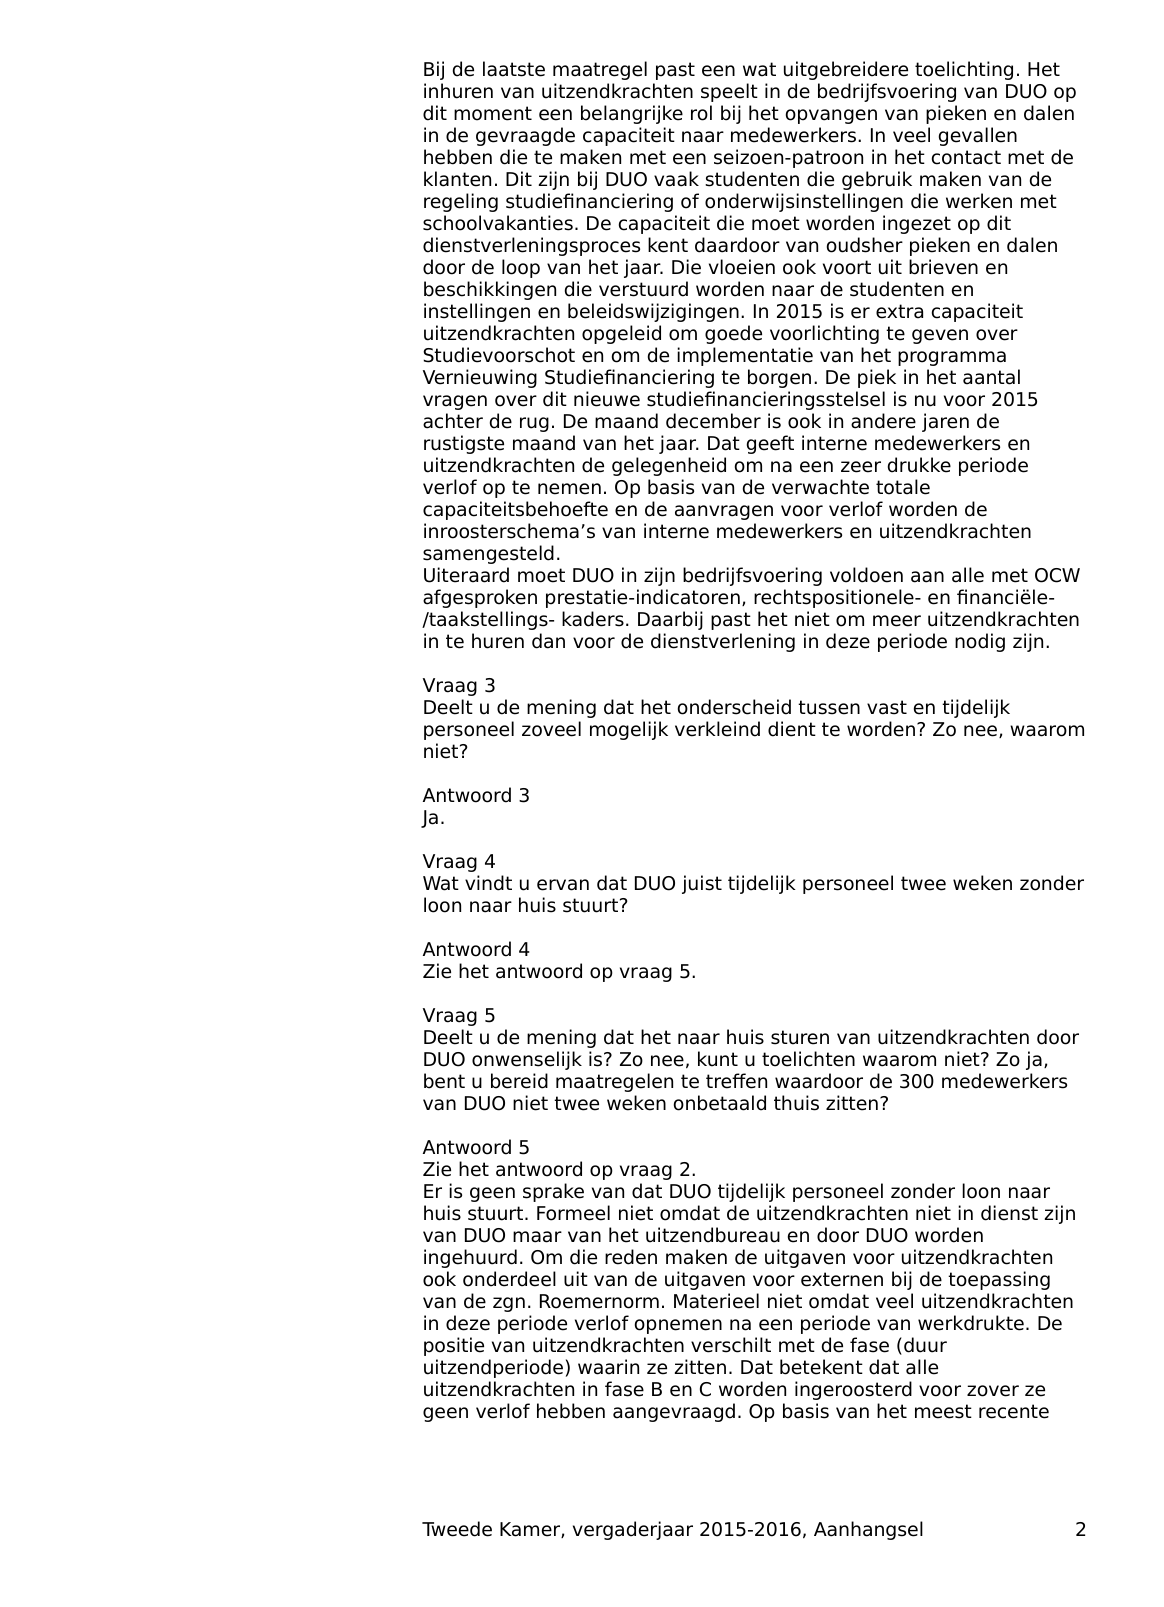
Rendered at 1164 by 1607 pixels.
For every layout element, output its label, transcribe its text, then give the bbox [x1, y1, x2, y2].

text Deelt u de mening dat het naar huis sturen van uitzendkrachten door DUO onwenselijk is? Zo nee, kunt u toelichten waarom niet? Zo ja, bent u bereid maatregelen te treffen waardoor de 300 medewerkers van DUO niet twee weken onbetaald thuis zitten? [422, 1027, 1087, 1115]
text Zie het antwoord op vraag 2. [422, 1159, 1087, 1181]
text Ja. [422, 807, 1087, 829]
text Er is geen sprake van dat DUO tijdelijk personeel zonder loon naar huis stuurt. Formeel niet omdat de uitzendkrachten niet in dienst zijn van DUO maar van het uitzendbureau en door DUO worden ingehuurd. Om die reden maken de uitgaven voor uitzendkrachten ook onderdeel uit van de uitgaven voor externen bij de toepassing van de zgn. Roemernorm. Materieel niet omdat veel uitzendkrachten in deze periode verlof opnemen na een periode van werkdrukte. De positie van uitzendkrachten verschilt met de fase (duur uitzendperiode) waarin ze zitten. Dat betekent dat alle uitzendkrachten in fase B en C worden ingeroosterd voor zover ze geen verlof hebben aangevraagd. Op basis van het meest recente [422, 1181, 1087, 1423]
text Vraag 4 [422, 851, 1087, 873]
text Deelt u de mening dat het onderscheid tussen vast en tijdelijk personeel zoveel mogelijk verkleind dient te worden? Zo nee, waarom niet? [422, 697, 1087, 763]
text Bij de laatste maatregel past een wat uitgebreidere toelichting. Het inhuren van uitzendkrachten speelt in de bedrijfsvoering van DUO op dit moment een belangrijke rol bij het opvangen van pieken en dalen in de gevraagde capaciteit naar medewerkers. In veel gevallen hebben die te maken met een seizoen-patroon in het contact met de klanten. Dit zijn bij DUO vaak studenten die gebruik maken van de regeling studiefinanciering of onderwijsinstellingen die werken met schoolvakanties. De capaciteit die moet worden ingezet op dit dienstverleningsproces kent daardoor van oudsher pieken en dalen door de loop van het jaar. Die vloeien ook voort uit brieven en beschikkingen die verstuurd worden naar de studenten en instellingen en beleidswijzigingen. In 2015 is er extra capaciteit uitzendkrachten opgeleid om goede voorlichting te geven over Studievoorschot en om de implementatie van het programma Vernieuwing Studiefinanciering te borgen. De piek in het aantal vragen over dit nieuwe studiefinancieringsstelsel is nu voor 2015 achter de rug. De maand december is ook in andere jaren de rustigste maand van het jaar. Dat geeft interne medewerkers en uitzendkrachten de gelegenheid om na een zeer drukke periode verlof op te nemen. Op basis van de verwachte totale capaciteitsbehoefte en de aanvragen voor verlof worden de inroosterschema’s van interne medewerkers en uitzendkrachten samengesteld. [422, 59, 1087, 564]
text Antwoord 3 [422, 785, 1087, 807]
text Zie het antwoord op vraag 5. [422, 961, 1087, 983]
text Antwoord 5 [422, 1137, 1087, 1159]
text Uiteraard moet DUO in zijn bedrijfsvoering voldoen aan alle met OCW afgesproken prestatie-indicatoren, rechtspositionele- en financiële- /taakstellings- kaders. Daarbij past het niet om meer uitzendkrachten in te huren dan voor de dienstverlening in deze periode nodig zijn. [422, 564, 1087, 652]
text Vraag 3 [422, 675, 1087, 697]
text Vraag 5 [422, 1005, 1087, 1027]
text Wat vindt u ervan dat DUO juist tijdelijk personeel twee weken zonder loon naar huis stuurt? [422, 873, 1087, 917]
text Antwoord 4 [422, 939, 1087, 961]
